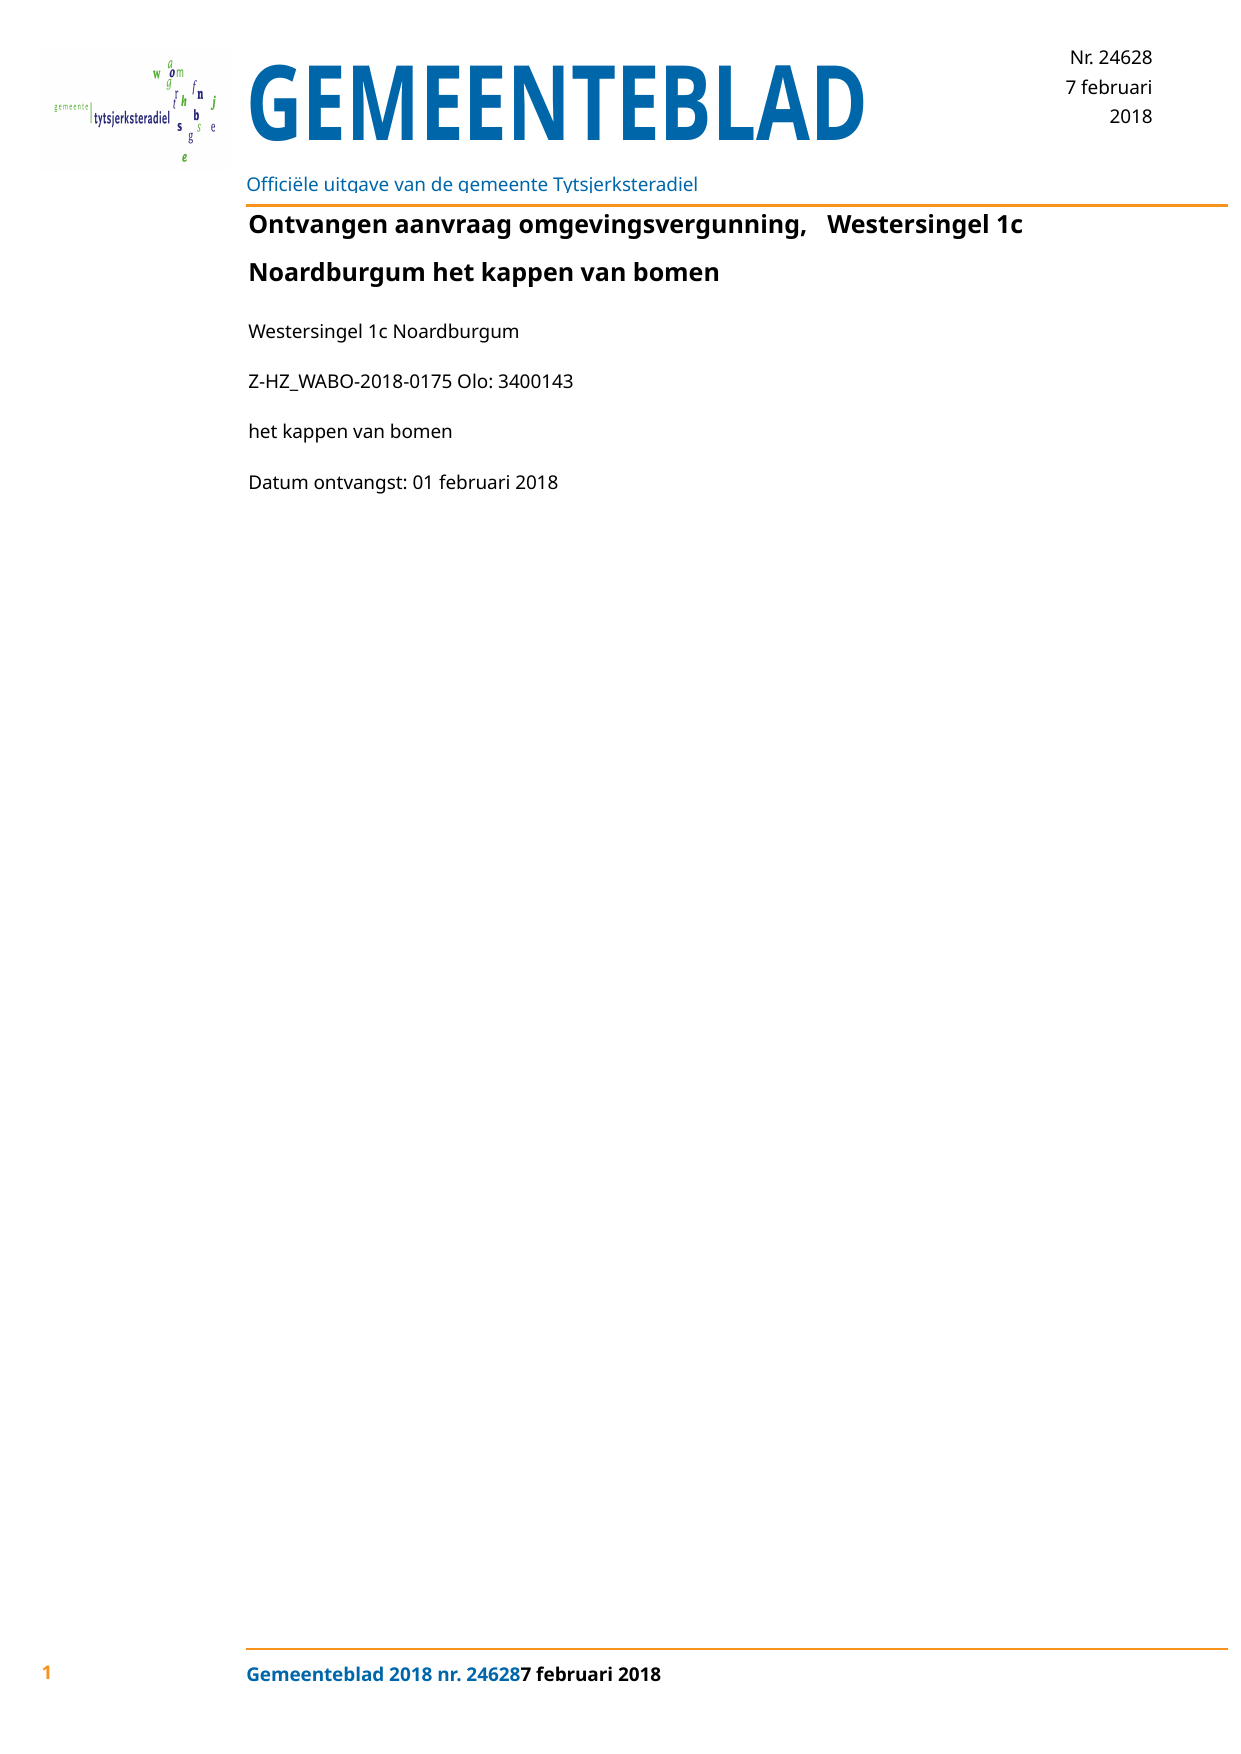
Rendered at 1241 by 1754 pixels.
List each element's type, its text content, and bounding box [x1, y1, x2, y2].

text het kappen van bomen [248, 419, 1152, 444]
text Z-HZ_WABO-2018-0175 Olo: 3400143 [248, 368, 1152, 394]
text Datum ontvangst: 01 februari 2018 [248, 469, 1152, 495]
picture [41, 47, 231, 172]
text Ontvangen aanvraag omgevingsvergunning, Westersingel 1c Noardburgum het kappen van bomen [248, 207, 1152, 288]
text Westersingel 1c Noardburgum [248, 318, 1152, 344]
